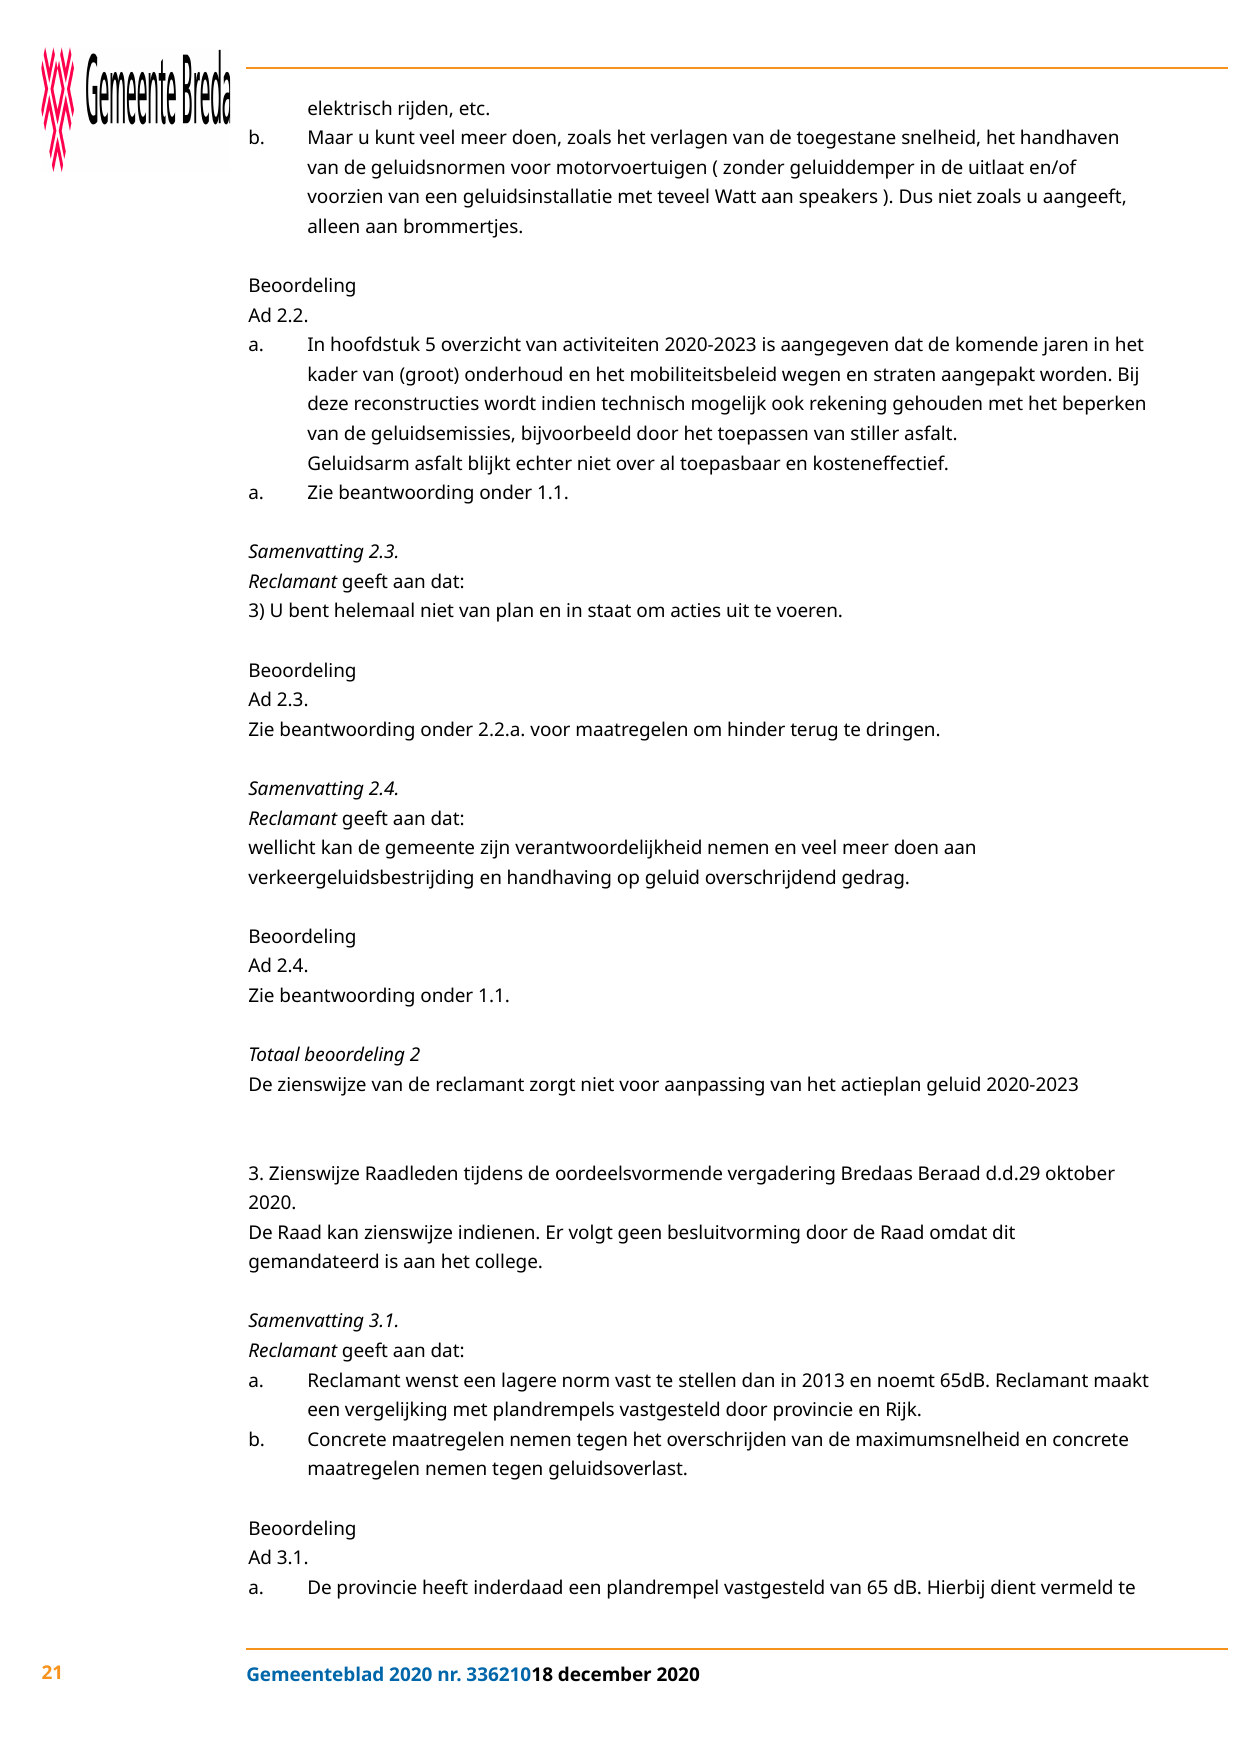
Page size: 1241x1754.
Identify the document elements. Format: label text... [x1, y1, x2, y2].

text Reclamant geeft aan dat: [248, 1337, 1152, 1363]
text Ad 2.2. [248, 302, 1152, 328]
text Zie beantwoording onder 1.1. [248, 982, 1152, 1008]
list Geluidsarm asfalt blijkt echter niet over al toepasbaar en kosteneffectief. [248, 450, 1152, 476]
text Reclamant geeft aan dat: [248, 568, 1152, 594]
list elektrisch rijden, etc. [248, 95, 1152, 121]
text Zie beantwoording onder 2.2.a. voor maatregelen om hinder terug te dringen. [248, 716, 1152, 742]
text Samenvatting 2.3. [248, 538, 1152, 564]
text Beoordeling [248, 1515, 1152, 1541]
text Samenvatting 3.1. [248, 1308, 1152, 1333]
list Zie beantwoording onder 1.1. [248, 479, 1152, 505]
text Totaal beoordeling 2 [248, 1041, 1152, 1067]
text Reclamant geeft aan dat: [248, 805, 1152, 831]
list De provincie heeft inderdaad een plandrempel vastgesteld van 65 dB. Hierbij dient vermeld te [248, 1574, 1152, 1600]
text Samenvatting 2.4. [248, 775, 1152, 801]
list Concrete maatregelen nemen tegen het overschrijden van de maximumsnelheid en concrete maatregelen nemen tegen geluidsoverlast. [248, 1426, 1152, 1481]
picture [41, 47, 231, 172]
text De Raad kan zienswijze indienen. Er volgt geen besluitvorming door de Raad omdat dit gemandateerd is aan het college. [248, 1219, 1152, 1274]
text Beoordeling [248, 923, 1152, 949]
text Beoordeling [248, 657, 1152, 683]
text Ad 2.4. [248, 953, 1152, 978]
text Ad 3.1. [248, 1544, 1152, 1570]
text De zienswijze van de reclamant zorgt niet voor aanpassing van het actieplan geluid 2020-2023 [248, 1071, 1152, 1097]
text Ad 2.3. [248, 686, 1152, 712]
text Beoordeling [248, 272, 1152, 298]
list Reclamant wenst een lagere norm vast te stellen dan in 2013 en noemt 65dB. Reclamant maakt een vergelijking met plandrempels vastgesteld door provincie en Rijk. [248, 1367, 1152, 1422]
text 3. Zienswijze Raadleden tijdens de oordeelsvormende vergadering Bredaas Beraad d.d.29 oktober 2020. [248, 1160, 1152, 1215]
list In hoofdstuk 5 overzicht van activiteiten 2020-2023 is aangegeven dat de komende jaren in het kader van (groot) onderhoud en het mobiliteitsbeleid wegen en straten aangepakt worden. Bij deze reconstructies wordt indien technisch mogelijk ook rekening gehouden met het beperken van de geluidsemissies, bijvoorbeeld door het toepassen van stiller asfalt. [248, 331, 1152, 446]
list Maar u kunt veel meer doen, zoals het verlagen van de toegestane snelheid, het handhaven van de geluidsnormen voor motorvoertuigen ( zonder geluiddemper in de uitlaat en/of voorzien van een geluidsinstallatie met teveel Watt aan speakers ). Dus niet zoals u aangeeft, alleen aan brommertjes. [248, 124, 1152, 239]
text 3) U bent helemaal niet van plan en in staat om acties uit te voeren. [248, 598, 1152, 623]
text wellicht kan de gemeente zijn verantwoordelijkheid nemen en veel meer doen aan verkeergeluidsbestrijding en handhaving op geluid overschrijdend gedrag. [248, 834, 1152, 890]
